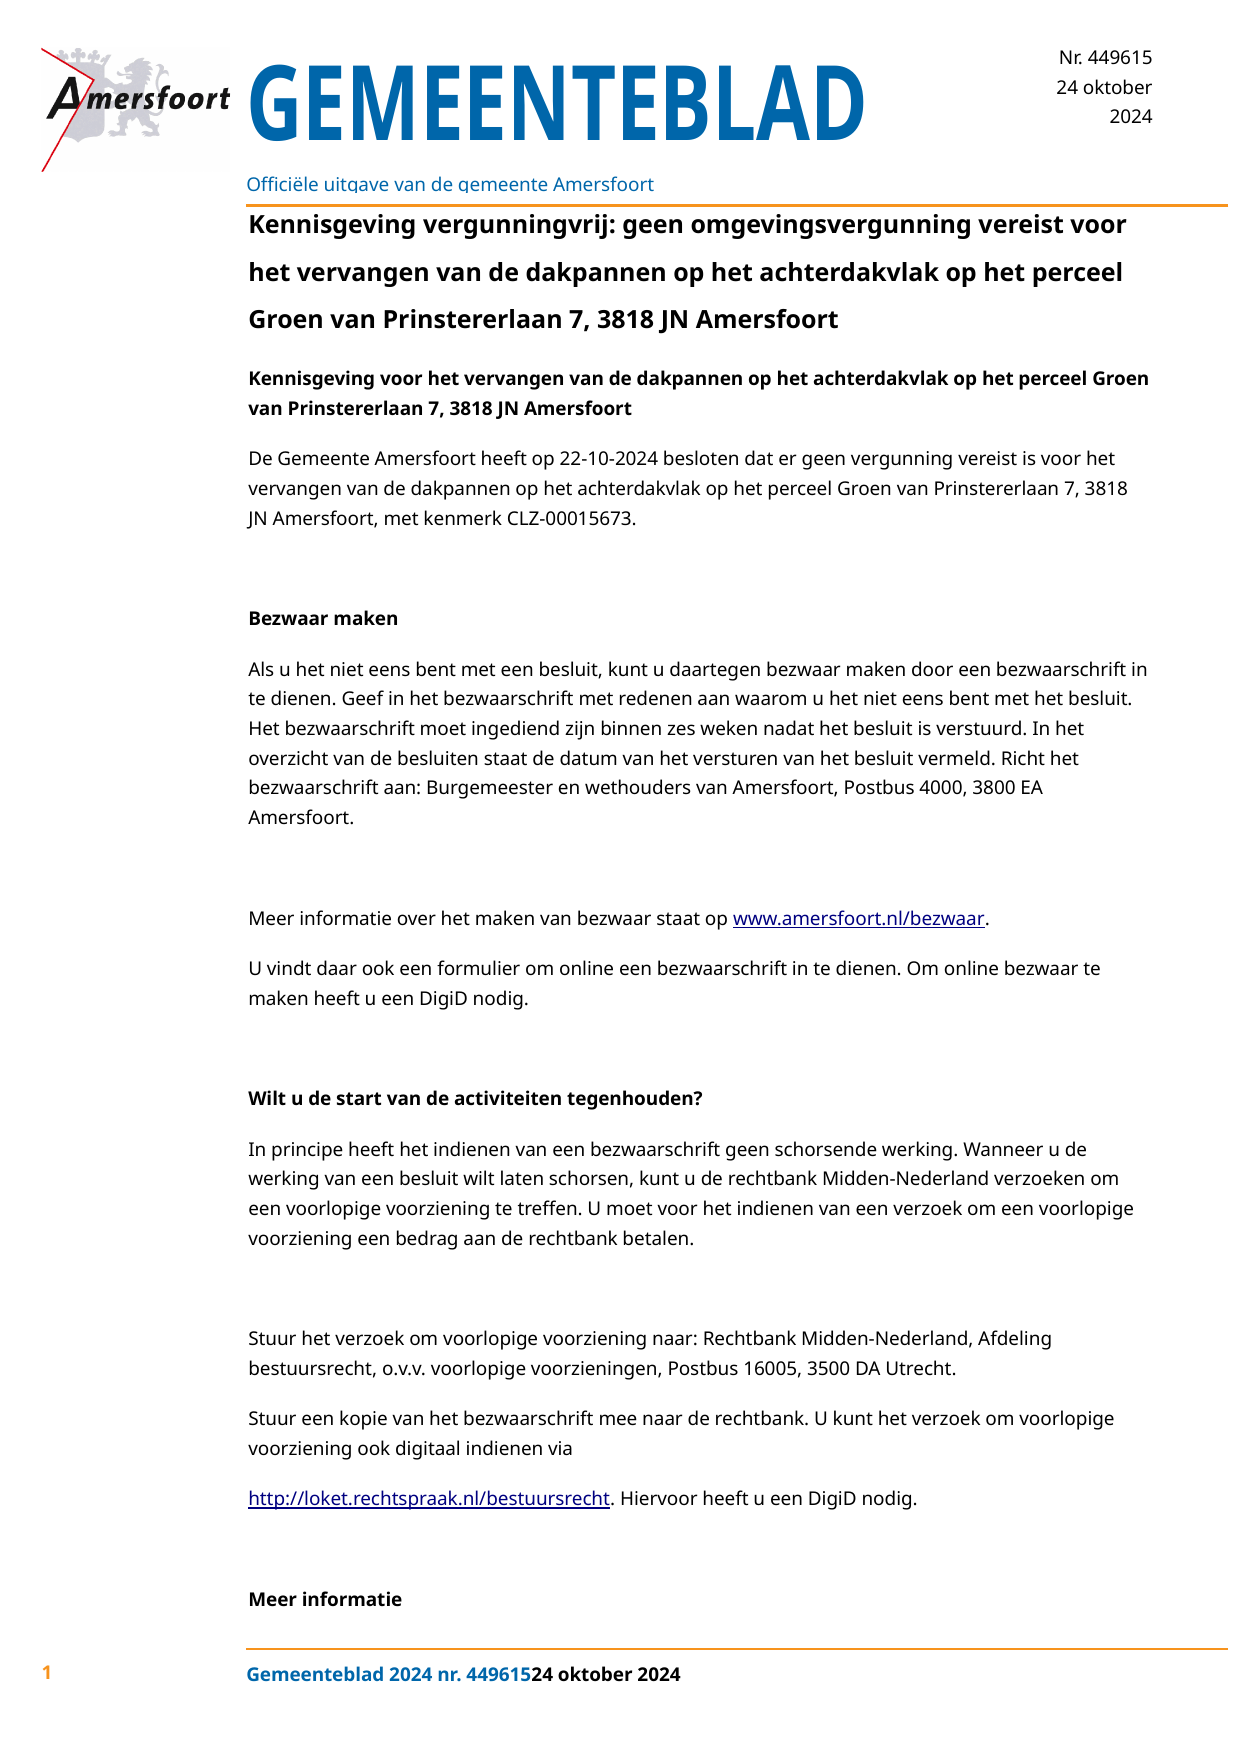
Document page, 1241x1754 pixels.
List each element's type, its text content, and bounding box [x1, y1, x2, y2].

text Kennisgeving voor het vervangen van de dakpannen op het achterdakvlak op het perceel Groen van Prinstererlaan 7, 3818 JN Amersfoort [248, 366, 1152, 421]
text Meer informatie over het maken van bezwaar staat op www.amersfoort.nl/bezwaar. [248, 905, 1152, 930]
text http://loket.rechtspraak.nl/bestuursrecht. Hiervoor heeft u een DigiD nodig. [248, 1486, 1152, 1511]
text Wilt u de start van de activiteiten tegenhouden? [248, 1086, 1152, 1111]
text Stuur het verzoek om voorlopige voorziening naar: Rechtbank Midden-Nederland, Afdeling bestuursrecht, o.v.v. voorlopige voorzieningen, Postbus 16005, 3500 DA Utrecht. [248, 1326, 1152, 1381]
text Bezwaar maken [248, 606, 1152, 631]
text De Gemeente Amersfoort heeft op 22-10-2024 besloten dat er geen vergunning vereist is voor het vervangen van de dakpannen op het achterdakvlak op het perceel Groen van Prinstererlaan 7, 3818 JN Amersfoort, met kenmerk CLZ-00015673. [248, 446, 1152, 530]
text U vindt daar ook een formulier om online een bezwaarschrift in te dienen. Om online bezwaar te maken heeft u een DigiD nodig. [248, 955, 1152, 1010]
picture [41, 47, 231, 172]
text Als u het niet eens bent met een besluit, kunt u daartegen bezwaar maken door een bezwaarschrift in te dienen. Geef in het bezwaarschrift met redenen aan waarom u het niet eens bent met het besluit. Het bezwaarschrift moet ingediend zijn binnen zes weken nadat het besluit is verstuurd. In het overzicht van de besluiten staat de datum van het versturen van het besluit vermeld. Richt het bezwaarschrift aan: Burgemeester en wethouders van Amersfoort, Postbus 4000, 3800 EA Amersfoort. [248, 656, 1152, 829]
text In principe heeft het indienen van een bezwaarschrift geen schorsende werking. Wanneer u de werking van een besluit wilt laten schorsen, kunt u de rechtbank Midden-Nederland verzoeken om een voorlopige voorziening te treffen. U moet voor het indienen van een verzoek om een voorlopige voorziening een bedrag aan de rechtbank betalen. [248, 1136, 1152, 1250]
text Kennisgeving vergunningvrij: geen omgevingsvergunning vereist voor het vervangen van de dakpannen op het achterdakvlak op het perceel Groen van Prinstererlaan 7, 3818 JN Amersfoort [248, 207, 1152, 336]
text Meer informatie [248, 1586, 1152, 1612]
text Stuur een kopie van het bezwaarschrift mee naar de rechtbank. U kunt het verzoek om voorlopige voorziening ook digitaal indienen via [248, 1406, 1152, 1461]
